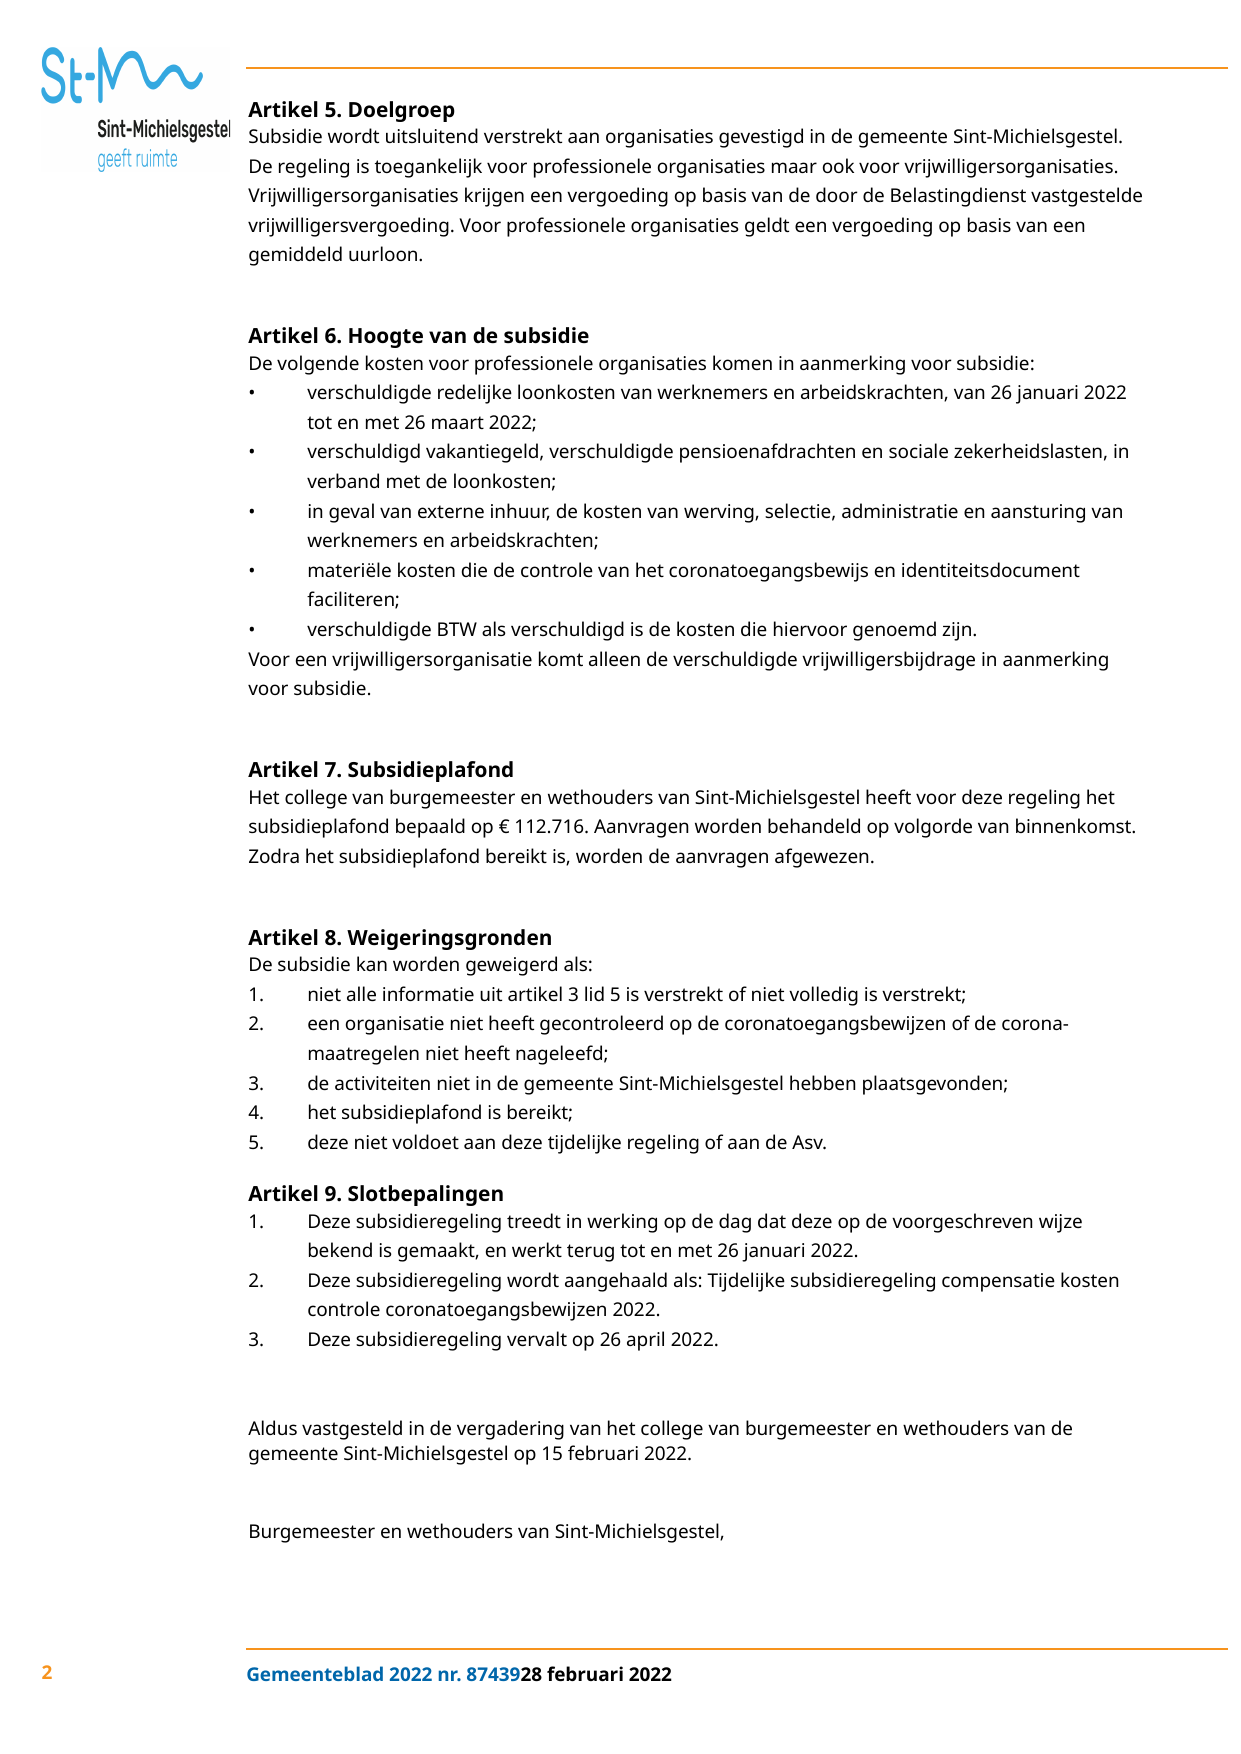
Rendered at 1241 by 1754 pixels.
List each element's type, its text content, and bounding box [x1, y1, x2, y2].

text Artikel 7. Subsidieplafond [248, 755, 1152, 784]
list Deze subsidieregeling treedt in werking op de dag dat deze op de voorgeschreven wijze bekend is gemaakt, en werkt terug tot en met 26 januari 2022. [248, 1208, 1152, 1263]
list het subsidieplafond is bereikt; [248, 1099, 1152, 1125]
text Voor een vrijwilligersorganisatie komt alleen de verschuldigde vrijwilligersbijdrage in aanmerking voor subsidie. [248, 646, 1152, 701]
list een organisatie niet heeft gecontroleerd op de coronatoegangsbewijzen of de corona-maatregelen niet heeft nageleefd; [248, 1011, 1152, 1066]
text Artikel 8. Weigeringsgronden [248, 923, 1152, 951]
text Het college van burgemeester en wethouders van Sint-Michielsgestel heeft voor deze regeling het subsidieplafond bepaald op € 112.716. Aanvragen worden behandeld op volgorde van binnenkomst. Zodra het subsidieplafond bereikt is, worden de aanvragen afgewezen. [248, 784, 1152, 869]
text Aldus vastgesteld in de vergadering van het college van burgemeester en wethouders van de gemeente Sint-Michielsgestel op 15 februari 2022. [248, 1415, 1152, 1466]
list niet alle informatie uit artikel 3 lid 5 is verstrekt of niet volledig is verstrekt; [248, 981, 1152, 1007]
list de activiteiten niet in de gemeente Sint-Michielsgestel hebben plaatsgevonden; [248, 1070, 1152, 1096]
list deze niet voldoet aan deze tijdelijke regeling of aan de Asv. [248, 1129, 1152, 1155]
list Deze subsidieregeling wordt aangehaald als: Tijdelijke subsidieregeling compensatie kosten controle coronatoegangsbewijzen 2022. [248, 1267, 1152, 1322]
text De subsidie kan worden geweigerd als: [248, 951, 1152, 977]
text Burgemeester en wethouders van Sint-Michielsgestel, [248, 1518, 1152, 1543]
list Deze subsidieregeling vervalt op 26 april 2022. [248, 1326, 1152, 1352]
text De volgende kosten voor professionele organisaties komen in aanmerking voor subsidie: [248, 350, 1152, 376]
list materiële kosten die de controle van het coronatoegangsbewijs en identiteitsdocument faciliteren; [248, 557, 1152, 612]
list in geval van externe inhuur, de kosten van werving, selectie, administratie en aansturing van werknemers en arbeidskrachten; [248, 498, 1152, 553]
text Artikel 6. Hoogte van de subsidie [248, 322, 1152, 350]
text Artikel 9. Slotbepalingen [248, 1179, 1152, 1208]
text Subsidie wordt uitsluitend verstrekt aan organisaties gevestigd in de gemeente Sint-Michielsgestel. De regeling is toegankelijk voor professionele organisaties maar ook voor vrijwilligersorganisaties. Vrijwilligersorganisaties krijgen een vergoeding op basis van de door de Belastingdienst vastgestelde vrijwilligersvergoeding. Voor professionele organisaties geldt een vergoeding op basis van een gemiddeld uurloon. [248, 123, 1152, 267]
list verschuldigde redelijke loonkosten van werknemers en arbeidskrachten, van 26 januari 2022 tot en met 26 maart 2022; [248, 379, 1152, 435]
picture [41, 47, 231, 172]
list verschuldigde BTW als verschuldigd is de kosten die hiervoor genoemd zijn. [248, 616, 1152, 642]
list verschuldigd vakantiegeld, verschuldigde pensioenafdrachten en sociale zekerheidslasten, in verband met de loonkosten; [248, 439, 1152, 494]
text Artikel 5. Doelgroep [248, 95, 1152, 123]
